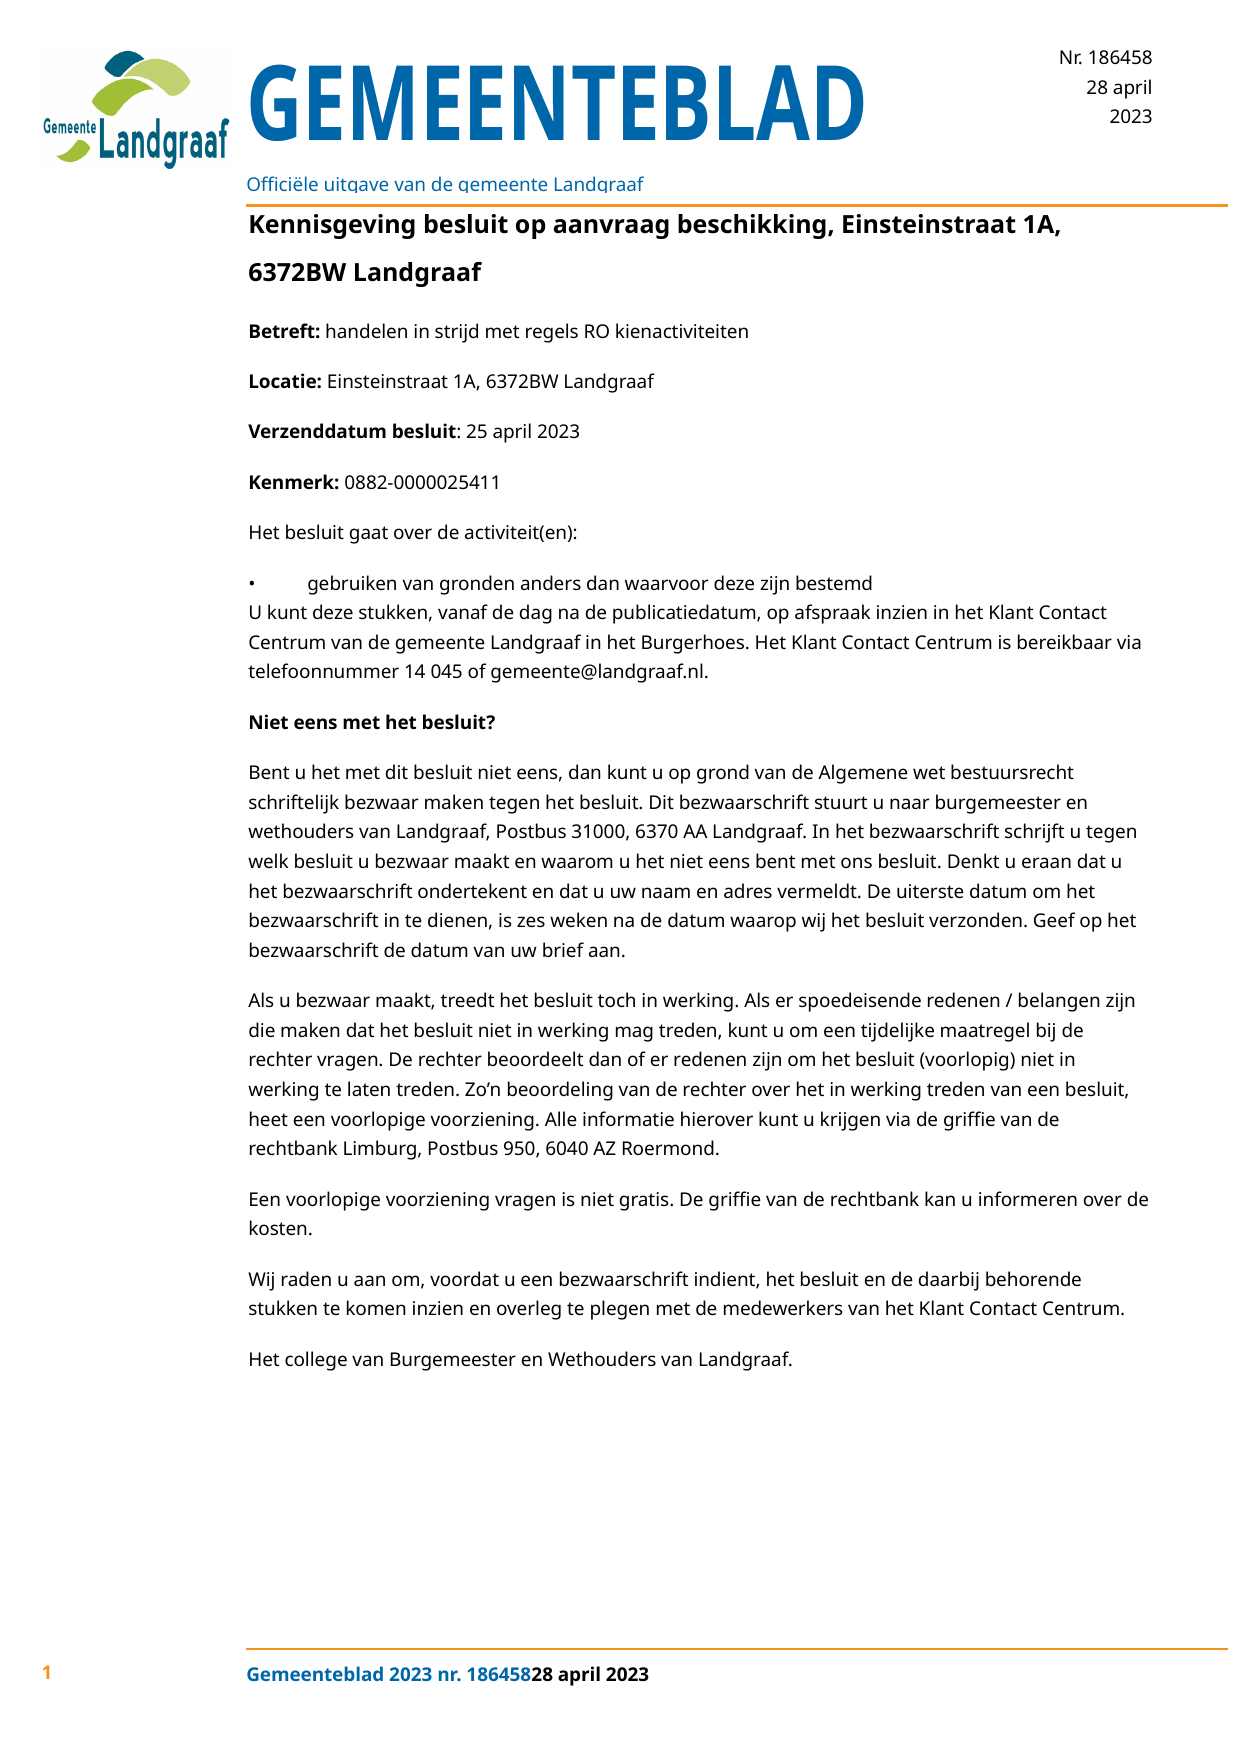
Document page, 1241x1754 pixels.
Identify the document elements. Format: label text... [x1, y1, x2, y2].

text Kenmerk: 0882-0000025411 [248, 469, 1152, 495]
text Bent u het met dit besluit niet eens, dan kunt u op grond van de Algemene wet bestuursrecht schriftelijk bezwaar maken tegen het besluit. Dit bezwaarschrift stuurt u naar burgemeester en wethouders van Landgraaf, Postbus 31000, 6370 AA Landgraaf. In het bezwaarschrift schrijft u tegen welk besluit u bezwaar maakt en waarom u het niet eens bent met ons besluit. Denkt u eraan dat u het bezwaarschrift ondertekent en dat u uw naam en adres vermeldt. De uiterste datum om het bezwaarschrift in te dienen, is zes weken na de datum waarop wij het besluit verzonden. Geef op het bezwaarschrift de datum van uw brief aan. [248, 759, 1152, 963]
picture [41, 47, 231, 172]
text U kunt deze stukken, vanaf de dag na de publicatiedatum, op afspraak inzien in het Klant Contact Centrum van de gemeente Landgraaf in het Burgerhoes. Het Klant Contact Centrum is bereikbaar via telefoonnummer 14 045 of gemeente@landgraaf.nl. [248, 599, 1152, 684]
text Als u bezwaar maakt, treedt het besluit toch in werking. Als er spoedeisende redenen / belangen zijn die maken dat het besluit niet in werking mag treden, kunt u om een tijdelijke maatregel bij de rechter vragen. De rechter beoordeelt dan of er redenen zijn om het besluit (voorlopig) niet in werking te laten treden. Zo’n beoordeling van de rechter over het in werking treden van een besluit, heet een voorlopige voorziening. Alle informatie hierover kunt u krijgen via de griffie van de rechtbank Limburg, Postbus 950, 6040 AZ Roermond. [248, 987, 1152, 1161]
text Wij raden u aan om, voordat u een bezwaarschrift indient, het besluit en de daarbij behorende stukken te komen inzien en overleg te plegen met de medewerkers van het Klant Contact Centrum. [248, 1266, 1152, 1321]
text Het besluit gaat over de activiteit(en): [248, 519, 1152, 545]
text Niet eens met het besluit? [248, 709, 1152, 735]
text Verzenddatum besluit: 25 april 2023 [248, 419, 1152, 444]
list gebruiken van gronden anders dan waarvoor deze zijn bestemd [248, 570, 1152, 596]
text Locatie: Einsteinstraat 1A, 6372BW Landgraaf [248, 368, 1152, 394]
text Betreft: handelen in strijd met regels RO kienactiviteiten [248, 318, 1152, 344]
text Een voorlopige voorziening vragen is niet gratis. De griffie van de rechtbank kan u informeren over de kosten. [248, 1186, 1152, 1241]
text Kennisgeving besluit op aanvraag beschikking, Einsteinstraat 1A, 6372BW Landgraaf [248, 207, 1152, 288]
text Het college van Burgemeester en Wethouders van Landgraaf. [248, 1346, 1152, 1372]
